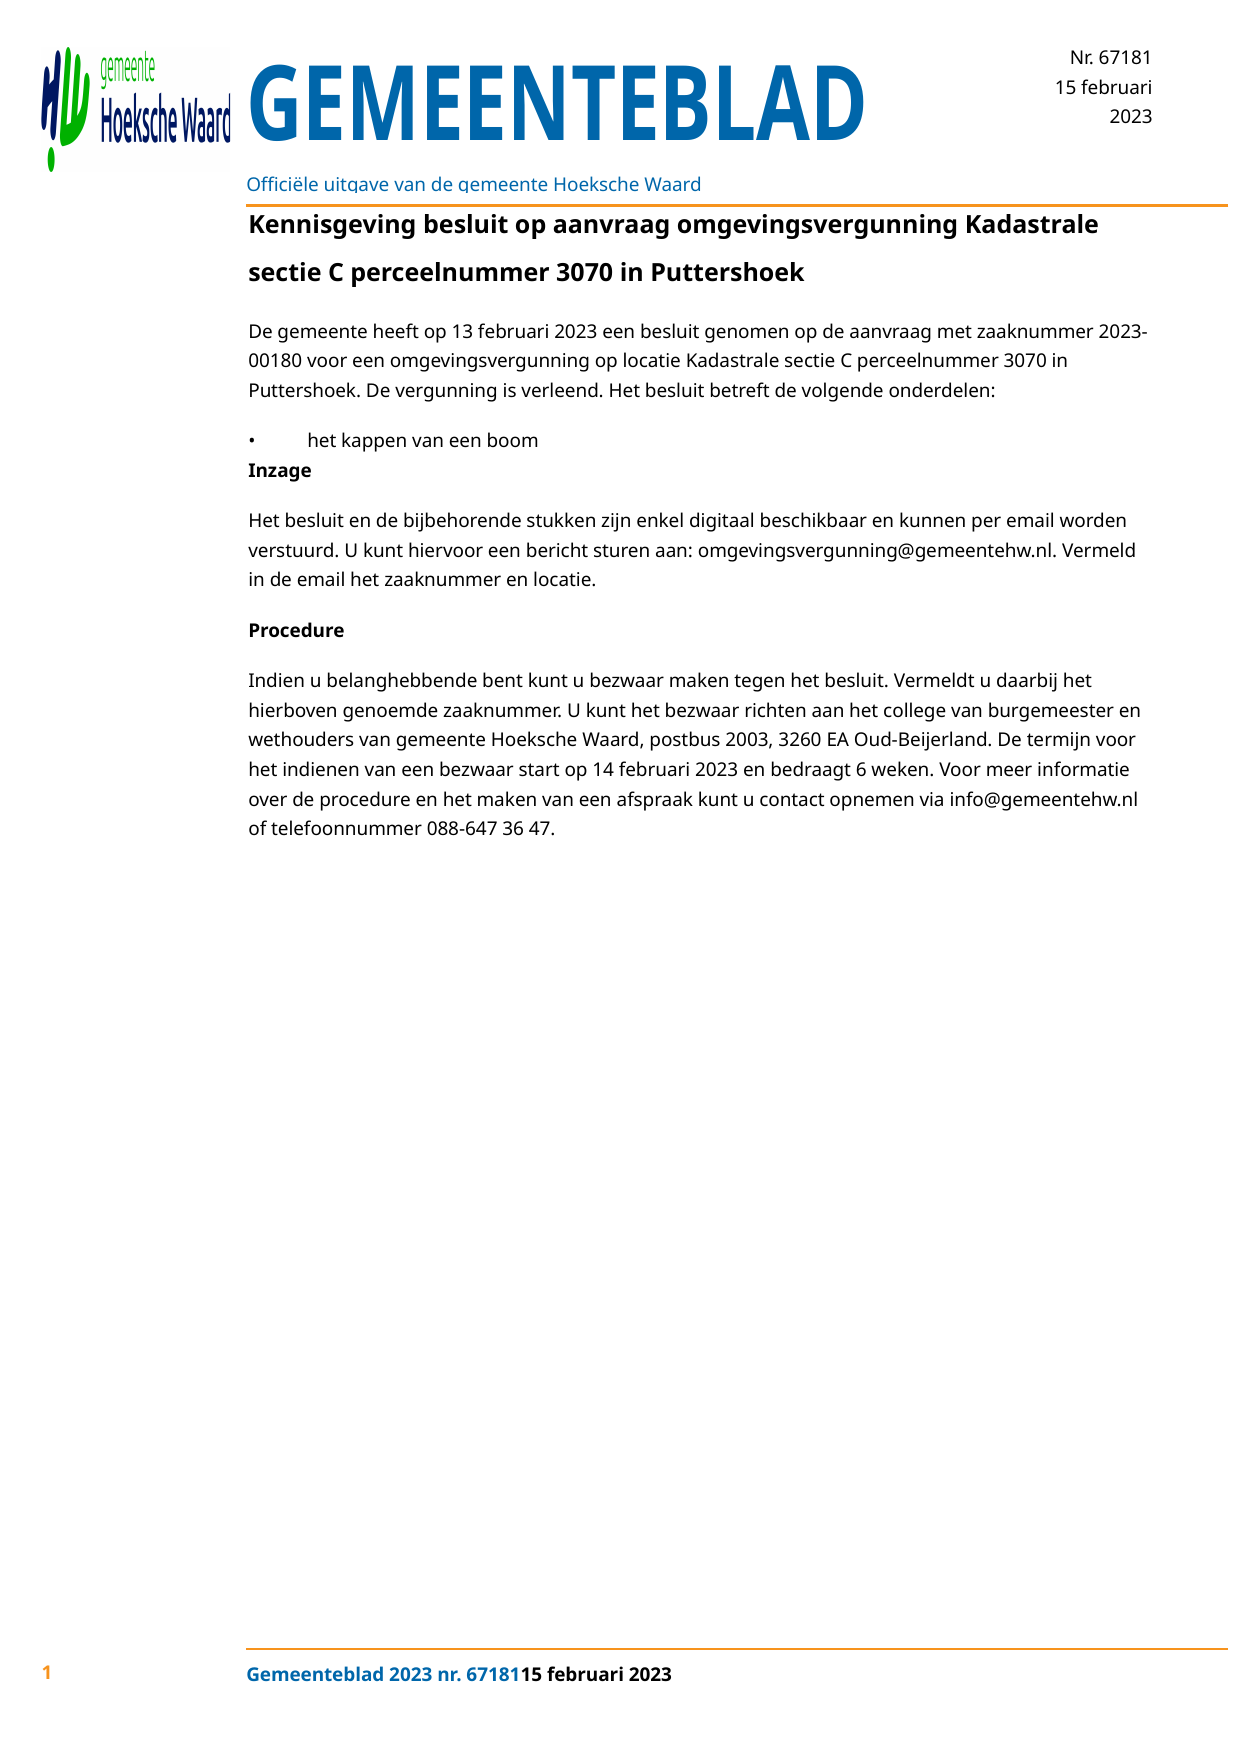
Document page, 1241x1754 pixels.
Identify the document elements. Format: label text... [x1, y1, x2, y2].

text Procedure [248, 617, 1152, 643]
text Indien u belanghebbende bent kunt u bezwaar maken tegen het besluit. Vermeldt u daarbij het hierboven genoemde zaaknummer. U kunt het bezwaar richten aan het college van burgemeester en wethouders van gemeente Hoeksche Waard, postbus 2003, 3260 EA Oud-Beijerland. De termijn voor het indienen van een bezwaar start op 14 februari 2023 en bedraagt 6 weken. Voor meer informatie over de procedure en het maken van een afspraak kunt u contact opnemen via info@gemeentehw.nl of telefoonnummer 088-647 36 47. [248, 667, 1152, 841]
text Kennisgeving besluit op aanvraag omgevingsvergunning Kadastrale sectie C perceelnummer 3070 in Puttershoek [248, 207, 1152, 288]
text De gemeente heeft op 13 februari 2023 een besluit genomen op de aanvraag met zaaknummer 2023-00180 voor een omgevingsvergunning op locatie Kadastrale sectie C perceelnummer 3070 in Puttershoek. De vergunning is verleend. Het besluit betreft de volgende onderdelen: [248, 318, 1152, 403]
picture [41, 47, 231, 172]
text Inzage [248, 457, 1152, 483]
list het kappen van een boom [248, 427, 1152, 453]
text Het besluit en de bijbehorende stukken zijn enkel digitaal beschikbaar en kunnen per email worden verstuurd. U kunt hiervoor een bericht sturen aan: omgevingsvergunning@gemeentehw.nl. Vermeld in de email het zaaknummer en locatie. [248, 507, 1152, 592]
